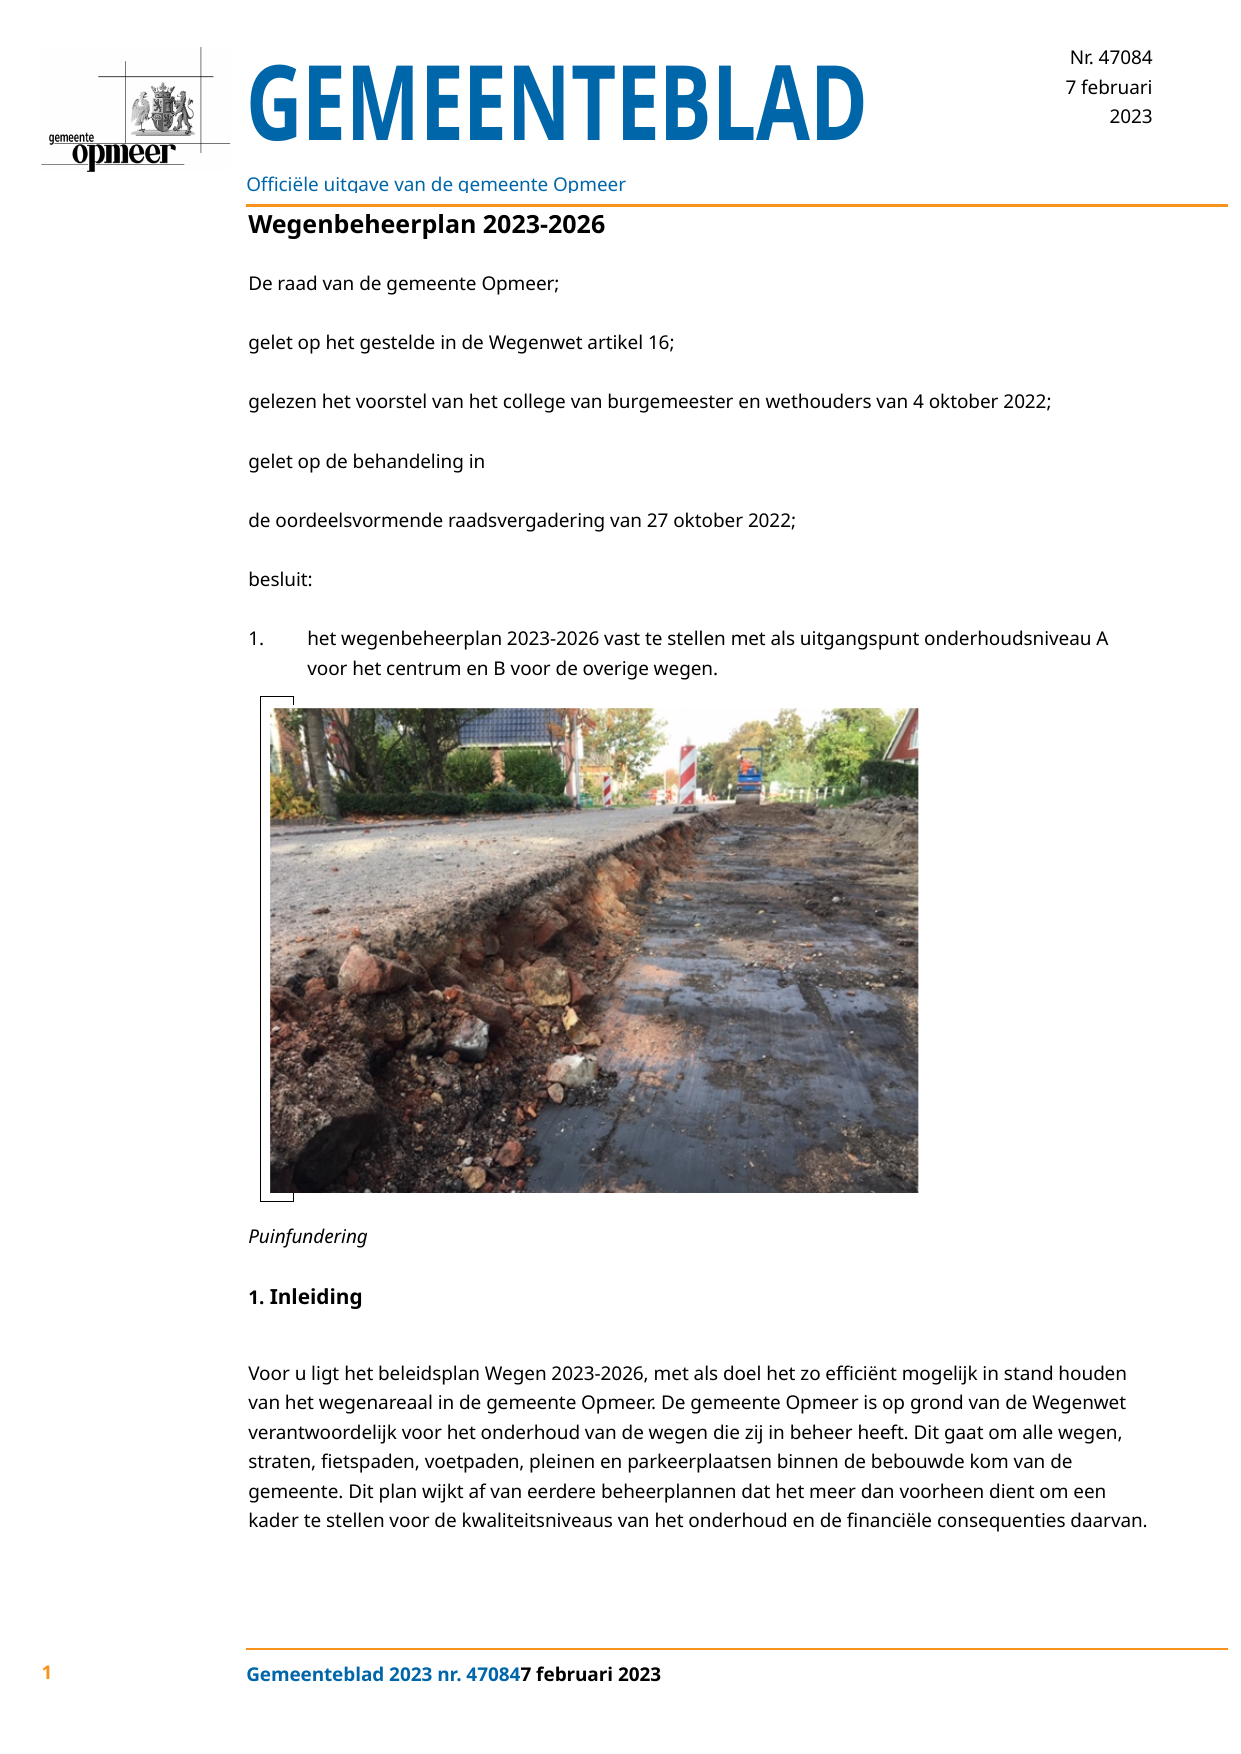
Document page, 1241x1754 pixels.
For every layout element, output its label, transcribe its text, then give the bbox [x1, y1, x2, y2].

text Voor u ligt het beleidsplan Wegen 2023-2026, met als doel het zo efficiënt mogelijk in stand houden van het wegenareaal in de gemeente Opmeer. De gemeente Opmeer is op grond van de Wegenwet verantwoordelijk voor het onderhoud van de wegen die zij in beheer heeft. Dit gaat om alle wegen, straten, fietspaden, voetpaden, pleinen en parkeerplaatsen binnen de bebouwde kom van de gemeente. Dit plan wijkt af van eerdere beheerplannen dat het meer dan voorheen dient om een kader te stellen voor de kwaliteitsniveaus van het onderhoud en de financiële consequenties daarvan. [248, 1360, 1152, 1533]
picture [268, 705, 919, 1193]
text de oordeelsvormende raadsvergadering van 27 oktober 2022; [248, 507, 1152, 533]
text De raad van de gemeente Opmeer; [248, 270, 1152, 296]
list het wegenbeheerplan 2023-2026 vast te stellen met als uitgangspunt onderhoudsniveau A voor het centrum en B voor de overige wegen. [248, 625, 1152, 681]
text Puinfundering [248, 1223, 1152, 1248]
text besluit: [248, 566, 1152, 592]
text 1. Inleiding [248, 1282, 1152, 1310]
text gelet op de behandeling in [248, 448, 1152, 473]
text gelezen het voorstel van het college van burgemeester en wethouders van 4 oktober 2022; [248, 389, 1152, 414]
text gelet op het gestelde in de Wegenwet artikel 16; [248, 329, 1152, 355]
text Wegenbeheerplan 2023-2026 [248, 207, 1152, 241]
picture [41, 47, 231, 172]
